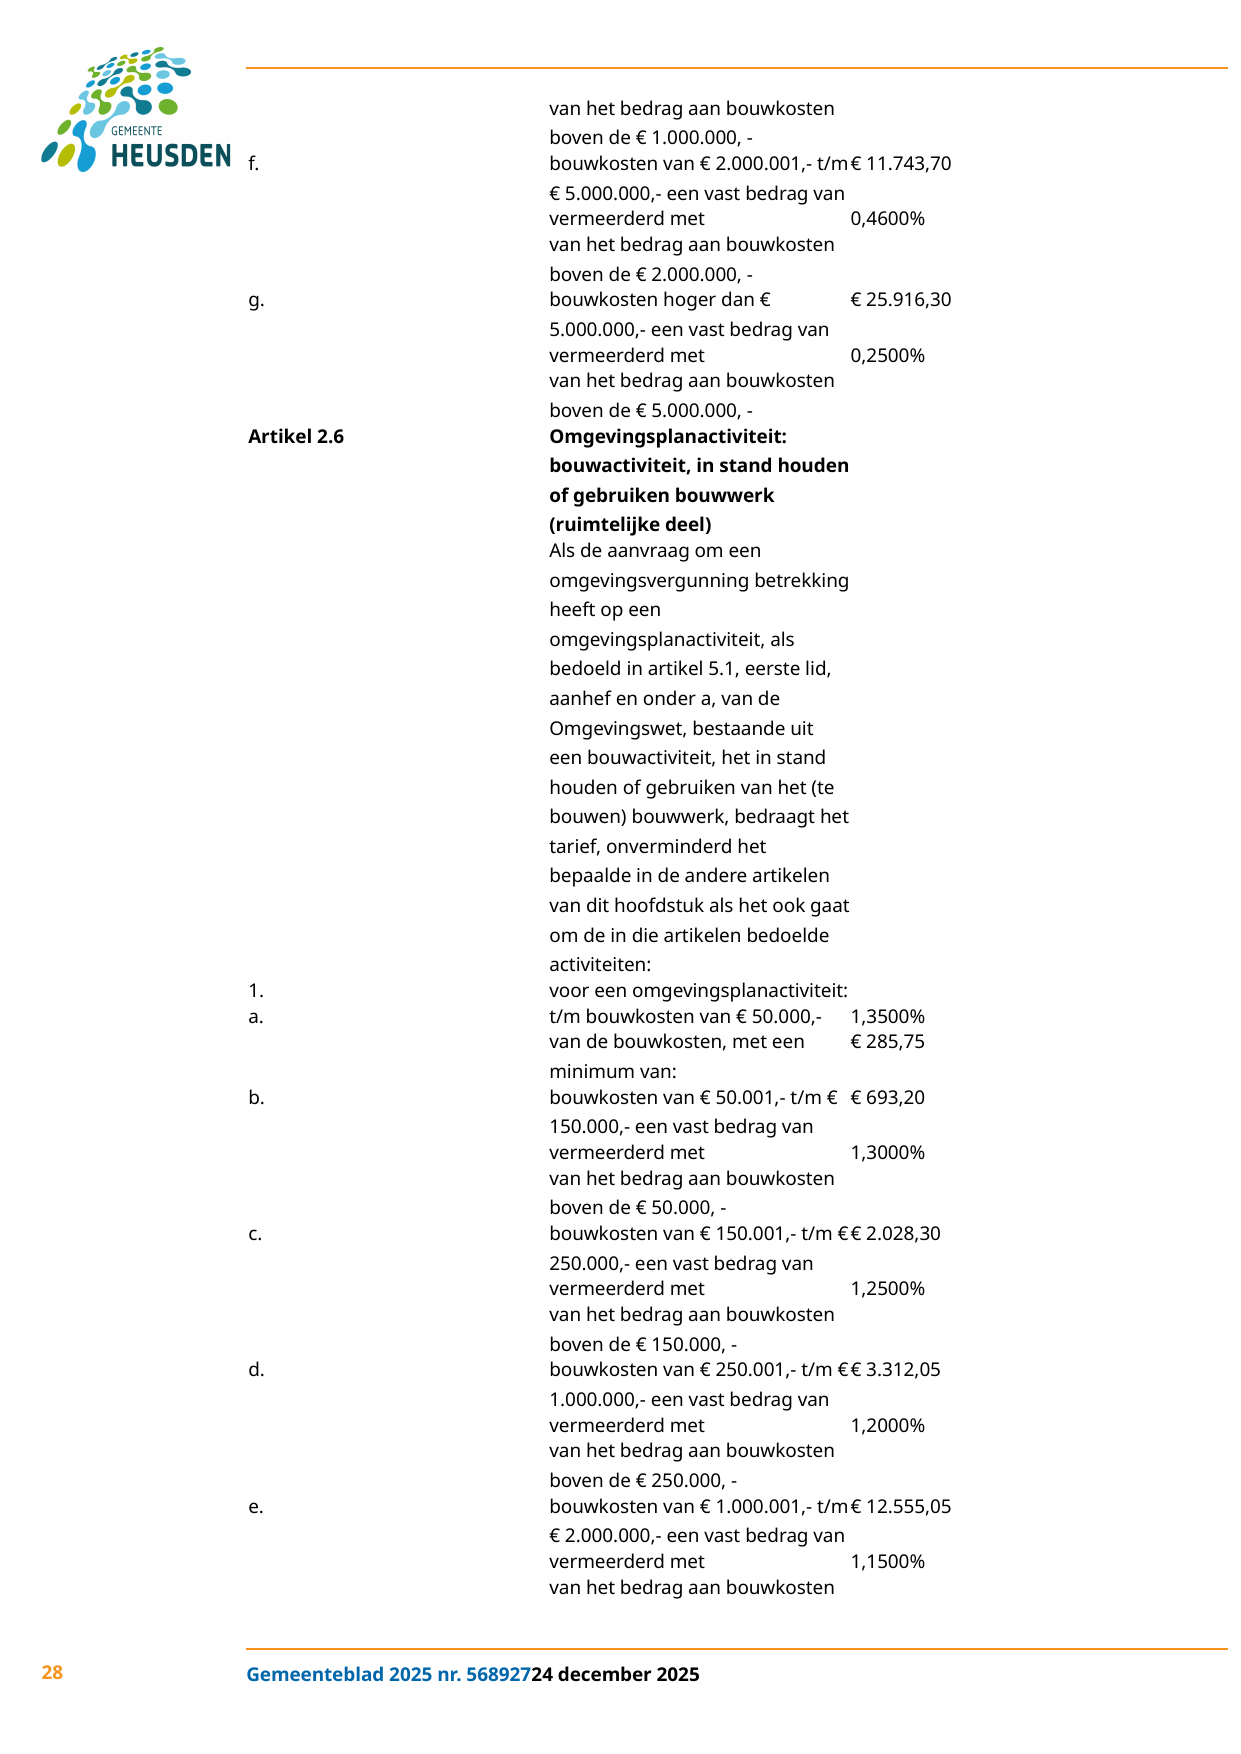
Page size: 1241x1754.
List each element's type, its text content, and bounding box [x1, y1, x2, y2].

table_cell 1,2000% [850, 1412, 1152, 1438]
table_cell [850, 977, 1152, 1003]
table_cell [850, 537, 1152, 977]
table_cell t/m bouwkosten van € 50.000,- [549, 1003, 850, 1029]
table_cell € 2.028,30 [850, 1220, 1152, 1276]
table_cell [248, 95, 549, 150]
table_cell 1,1500% [850, 1548, 1152, 1574]
table_cell van de bouwkosten, met een minimum van: [549, 1029, 850, 1084]
table_cell 1,2500% [850, 1276, 1152, 1301]
table_cell [248, 1438, 549, 1493]
table_cell [248, 1029, 549, 1084]
table_cell € 693,20 [850, 1084, 1152, 1139]
table_cell [850, 368, 1152, 423]
table_cell Omgevingsplanactiviteit: bouwactiviteit, in stand houden of gebruiken bouwwerk (ruimtelijke deel) [549, 423, 850, 537]
table_cell d. [248, 1357, 549, 1412]
table_cell 0,4600% [850, 205, 1152, 231]
table_cell 0,2500% [850, 342, 1152, 367]
table_cell 1. [248, 977, 549, 1003]
table_cell [248, 368, 549, 423]
table_cell van het bedrag aan bouwkosten boven de € 5.000.000, - [549, 368, 850, 423]
table_cell [248, 231, 549, 286]
table_cell a. [248, 1003, 549, 1029]
table_cell vermeerderd met [549, 1139, 850, 1165]
table_cell van het bedrag aan bouwkosten boven de € 2.000.000, - [549, 231, 850, 286]
table_cell van het bedrag aan bouwkosten boven de € 50.000, - [549, 1165, 850, 1220]
table_cell f. [248, 150, 549, 205]
table_cell [850, 231, 1152, 286]
table_cell [248, 1412, 549, 1438]
table_cell [850, 95, 1152, 150]
table_cell [248, 205, 549, 231]
table_cell € 3.312,05 [850, 1357, 1152, 1412]
table_cell € 285,75 [850, 1029, 1152, 1084]
table_cell Als de aanvraag om een omgevingsvergunning betrekking heeft op een omgevingsplanactiviteit, als bedoeld in artikel 5.1, eerste lid, aanhef en onder a, van de Omgevingswet, bestaande uit een bouwactiviteit, het in stand houden of gebruiken van het (te bouwen) bouwwerk, bedraagt het tarief, onverminderd het bepaalde in de andere artikelen van dit hoofdstuk als het ook gaat om de in die artikelen bedoelde activiteiten: [549, 537, 850, 977]
table_cell € 12.555,05 [850, 1493, 1152, 1548]
table_cell vermeerderd met [549, 1548, 850, 1574]
table_cell voor een omgevingsplanactiviteit: [549, 977, 850, 1003]
table_cell bouwkosten hoger dan € 5.000.000,- een vast bedrag van [549, 286, 850, 342]
table_cell [850, 423, 1152, 537]
table_cell € 11.743,70 [850, 150, 1152, 205]
table_cell c. [248, 1220, 549, 1276]
table_cell vermeerderd met [549, 1412, 850, 1438]
table_cell [248, 1276, 549, 1301]
table_cell 1,3500% [850, 1003, 1152, 1029]
table_cell [248, 1165, 549, 1220]
table_cell [850, 1438, 1152, 1493]
table_cell bouwkosten van € 250.001,- t/m € 1.000.000,- een vast bedrag van [549, 1357, 850, 1412]
picture [41, 47, 231, 172]
table_cell bouwkosten van € 150.001,- t/m € 250.000,- een vast bedrag van [549, 1220, 850, 1276]
table_cell [248, 537, 549, 977]
table_cell [248, 1548, 549, 1574]
table_cell van het bedrag aan bouwkosten boven de € 150.000, - [549, 1301, 850, 1357]
table_cell vermeerderd met [549, 205, 850, 231]
table_cell e. [248, 1493, 549, 1548]
table_cell 1,3000% [850, 1139, 1152, 1165]
table_cell € 25.916,30 [850, 286, 1152, 342]
table_cell Artikel 2.6 [248, 423, 549, 537]
table_cell g. [248, 286, 549, 342]
table_cell [248, 1574, 549, 1600]
table_cell bouwkosten van € 1.000.001,- t/m € 2.000.000,- een vast bedrag van [549, 1493, 850, 1548]
table_cell [248, 1139, 549, 1165]
table_cell [850, 1574, 1152, 1600]
table_cell bouwkosten van € 50.001,- t/m € 150.000,- een vast bedrag van [549, 1084, 850, 1139]
table_cell [850, 1165, 1152, 1220]
table_cell van het bedrag aan bouwkosten boven de € 1.000.000, - [549, 95, 850, 150]
table_cell [248, 1301, 549, 1357]
table_cell vermeerderd met [549, 1276, 850, 1301]
table_cell vermeerderd met [549, 342, 850, 367]
table_cell b. [248, 1084, 549, 1139]
table_cell [850, 1301, 1152, 1357]
table_cell van het bedrag aan bouwkosten [549, 1574, 850, 1600]
table_cell van het bedrag aan bouwkosten boven de € 250.000, - [549, 1438, 850, 1493]
table_cell [248, 342, 549, 367]
table_cell bouwkosten van € 2.000.001,- t/m € 5.000.000,- een vast bedrag van [549, 150, 850, 205]
